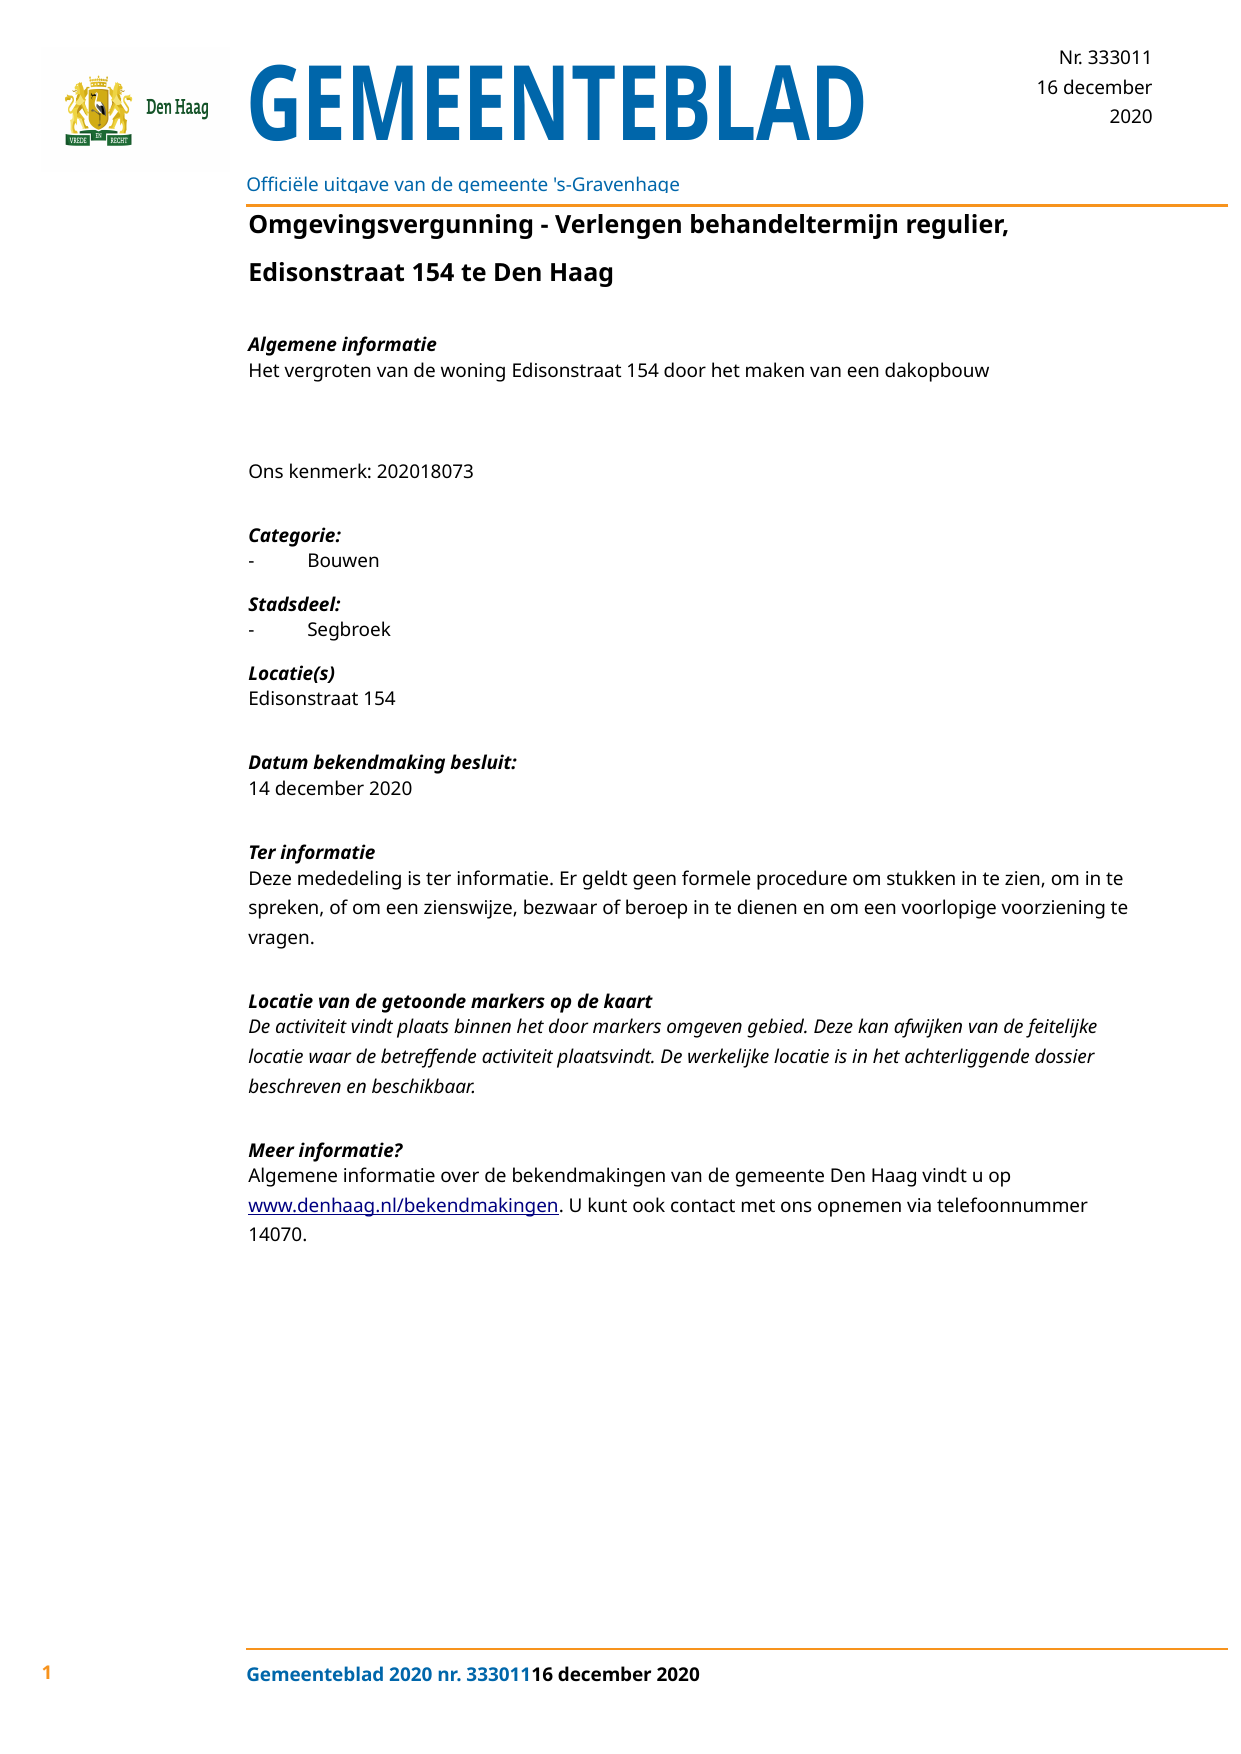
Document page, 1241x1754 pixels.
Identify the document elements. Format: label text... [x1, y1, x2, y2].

text Omgevingsvergunning - Verlengen behandeltermijn regulier, Edisonstraat 154 te Den Haag [248, 207, 1152, 288]
text Het vergroten van de woning Edisonstraat 154 door het maken van een dakopbouw [248, 357, 1152, 383]
picture [41, 47, 231, 172]
text Meer informatie? [248, 1137, 1152, 1162]
text Algemene informatie [248, 331, 1152, 357]
text Algemene informatie over de bekendmakingen van de gemeente Den Haag vindt u op www.denhaag.nl/bekendmakingen. U kunt ook contact met ons opnemen via telefoonnummer 14070. [248, 1162, 1152, 1247]
text Locatie(s) [248, 660, 1152, 685]
text Stadsdeel: [248, 591, 1152, 617]
list Bouwen [248, 548, 1152, 573]
text Ons kenmerk: 202018073 [248, 458, 1152, 484]
text Locatie van de getoonde markers op de kaart [248, 988, 1152, 1014]
text Edisonstraat 154 [248, 685, 1152, 711]
text Datum bekendmaking besluit: [248, 749, 1152, 775]
text Deze mededeling is ter informatie. Er geldt geen formele procedure om stukken in te zien, om in te spreken, of om een zienswijze, bezwaar of beroep in te dienen en om een voorlopige voorziening te vragen. [248, 865, 1152, 950]
text Categorie: [248, 522, 1152, 548]
list Segbroek [248, 617, 1152, 642]
text De activiteit vindt plaats binnen het door markers omgeven gebied. Deze kan afwijken van de feitelijke locatie waar de betreffende activiteit plaatsvindt. De werkelijke locatie is in het achterliggende dossier beschreven en beschikbaar. [248, 1014, 1152, 1098]
text Ter informatie [248, 839, 1152, 865]
text 14 december 2020 [248, 775, 1152, 801]
